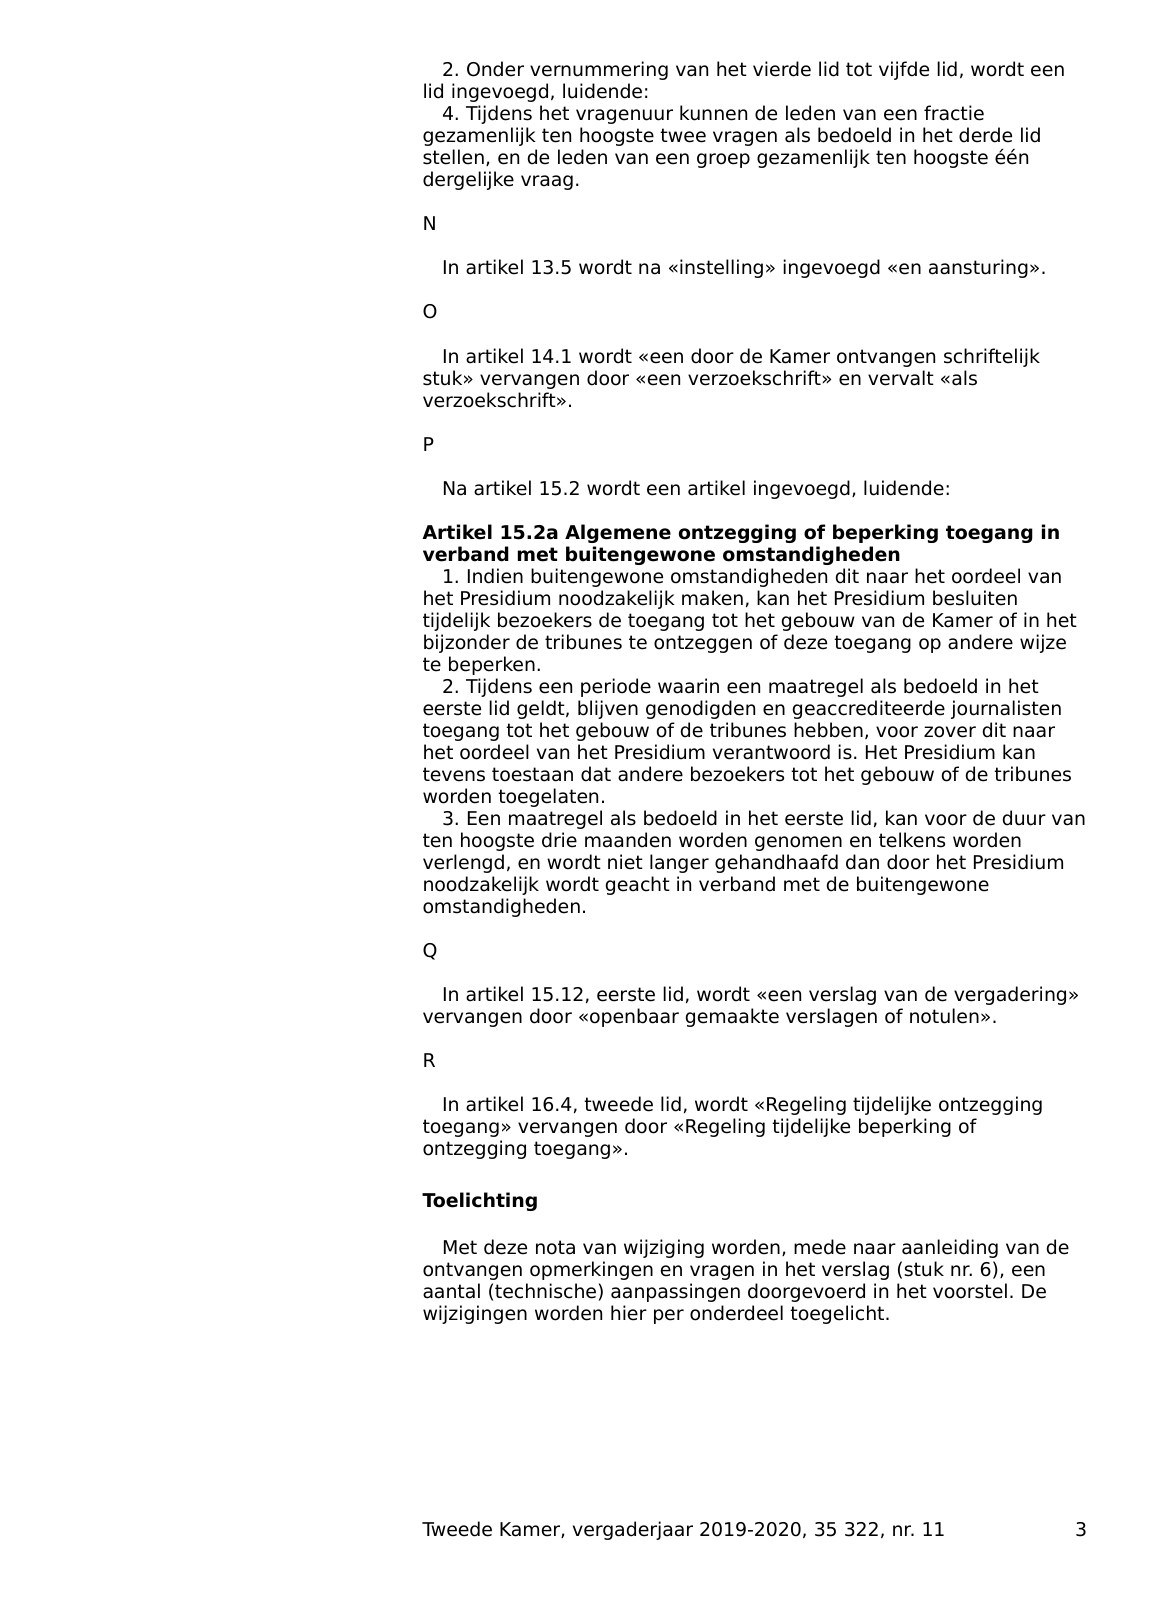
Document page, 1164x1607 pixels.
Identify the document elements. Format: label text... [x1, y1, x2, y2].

subtitle P [422, 434, 1087, 456]
subtitle Artikel 15.2a Algemene ontzegging of beperking toegang in verband met buitengewone omstandigheden [422, 522, 1087, 566]
text In artikel 15.12, eerste lid, wordt «een verslag van de vergadering» vervangen door «openbaar gemaakte verslagen of notulen». [422, 984, 1087, 1028]
subtitle N [422, 213, 1087, 235]
text In artikel 16.4, tweede lid, wordt «Regeling tijdelijke ontzegging toegang» vervangen door «Regeling tijdelijke beperking of ontzegging toegang». [422, 1094, 1087, 1160]
subtitle Q [422, 940, 1087, 962]
text 2. Tijdens een periode waarin een maatregel als bedoeld in het eerste lid geldt, blijven genodigden en geaccrediteerde journalisten toegang tot het gebouw of de tribunes hebben, voor zover dit naar het oordeel van het Presidium verantwoord is. Het Presidium kan tevens toestaan dat andere bezoekers tot het gebouw of de tribunes worden toegelaten. [422, 676, 1087, 808]
subtitle R [422, 1050, 1087, 1072]
text Met deze nota van wijziging worden, mede naar aanleiding van de ontvangen opmerkingen en vragen in het verslag (stuk nr. 6), een aantal (technische) aanpassingen doorgevoerd in het voorstel. De wijzigingen worden hier per onderdeel toegelicht. [422, 1237, 1087, 1325]
subtitle O [422, 301, 1087, 323]
text In artikel 14.1 wordt «een door de Kamer ontvangen schriftelijk stuk» vervangen door «een verzoekschrift» en vervalt «als verzoekschrift». [422, 346, 1087, 412]
subtitle Toelichting [422, 1190, 1087, 1212]
text 2. Onder vernummering van het vierde lid tot vijfde lid, wordt een lid ingevoegd, luidende: [422, 59, 1087, 103]
text 4. Tijdens het vragenuur kunnen de leden van een fractie gezamenlijk ten hoogste twee vragen als bedoeld in het derde lid stellen, en de leden van een groep gezamenlijk ten hoogste één dergelijke vraag. [422, 103, 1087, 191]
text In artikel 13.5 wordt na «instelling» ingevoegd «en aansturing». [422, 257, 1087, 279]
text 3. Een maatregel als bedoeld in het eerste lid, kan voor de duur van ten hoogste drie maanden worden genomen en telkens worden verlengd, en wordt niet langer gehandhaafd dan door het Presidium noodzakelijk wordt geacht in verband met de buitengewone omstandigheden. [422, 808, 1087, 918]
text 1. Indien buitengewone omstandigheden dit naar het oordeel van het Presidium noodzakelijk maken, kan het Presidium besluiten tijdelijk bezoekers de toegang tot het gebouw van de Kamer of in het bijzonder de tribunes te ontzeggen of deze toegang op andere wijze te beperken. [422, 566, 1087, 676]
text Na artikel 15.2 wordt een artikel ingevoegd, luidende: [422, 478, 1087, 500]
